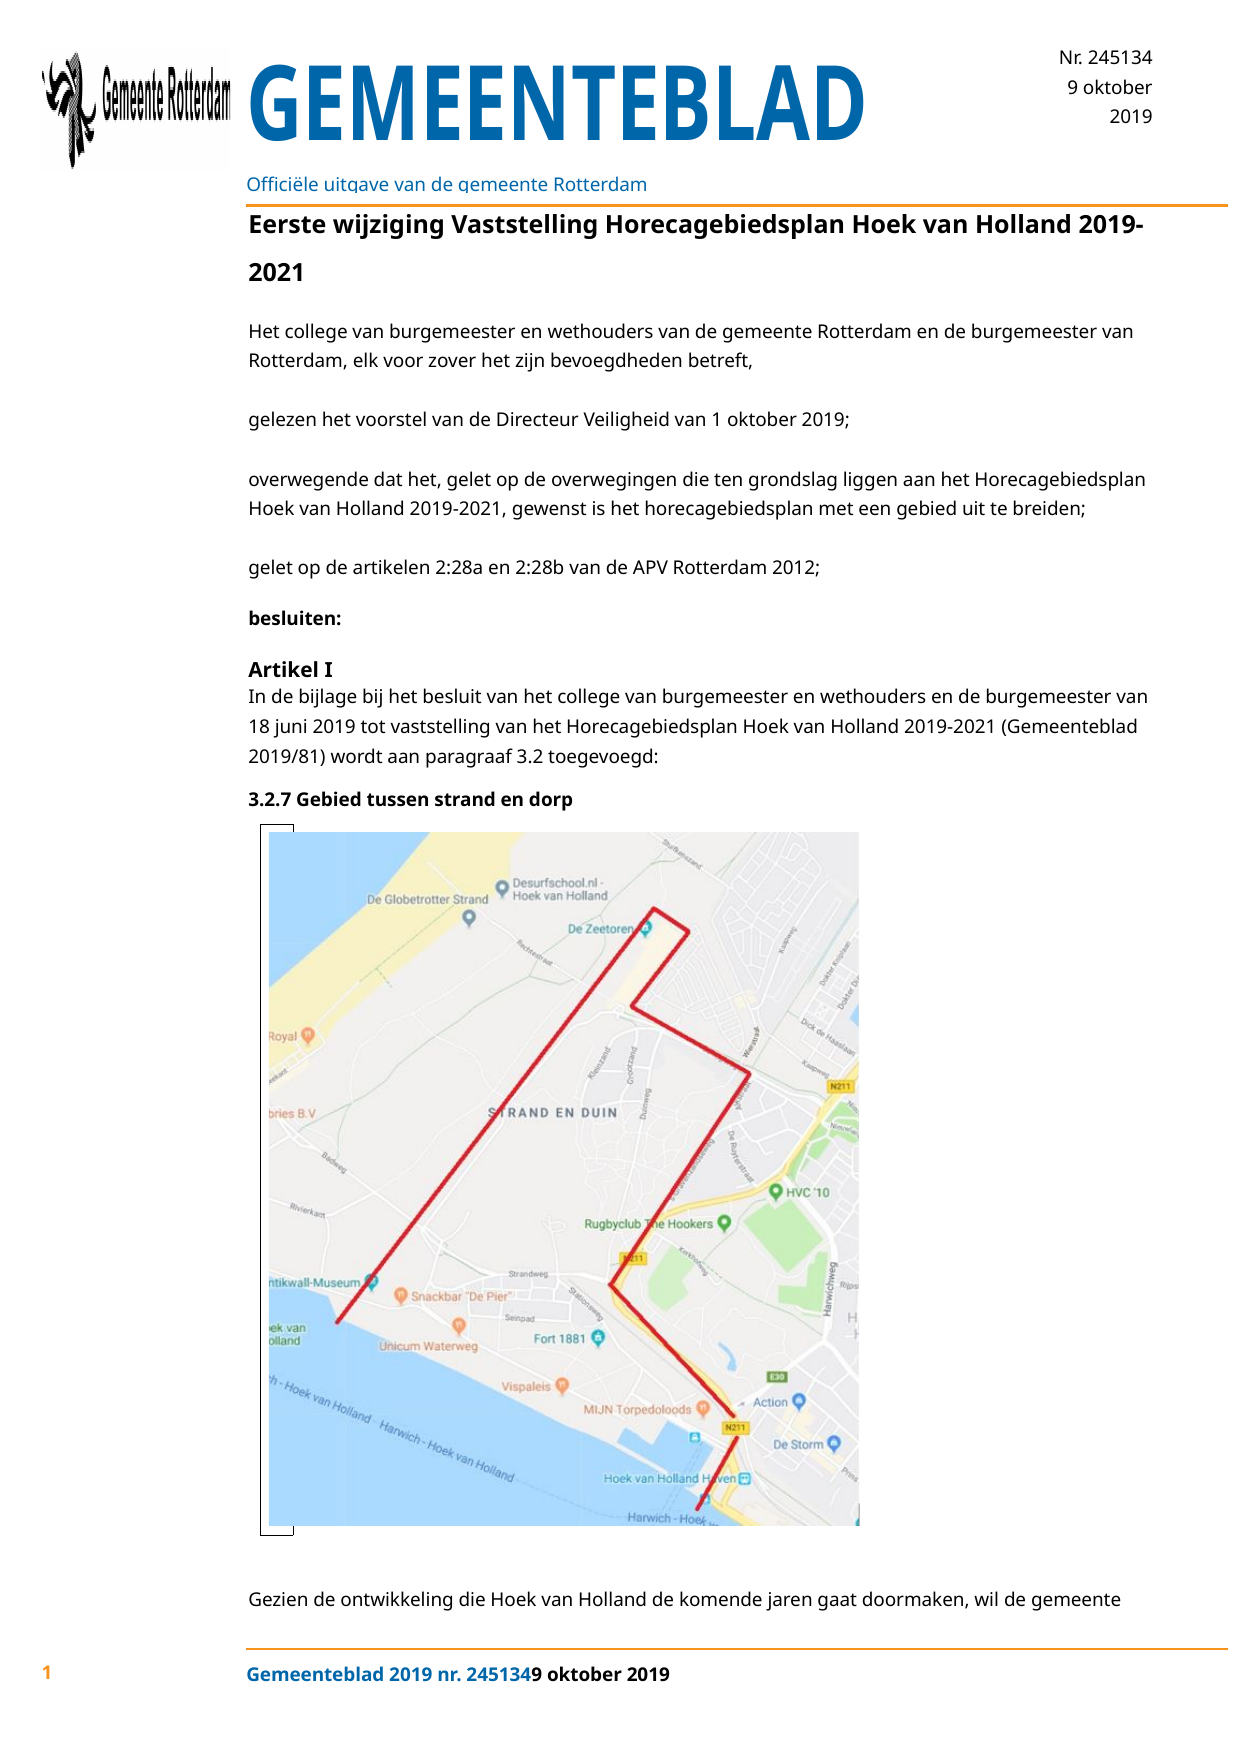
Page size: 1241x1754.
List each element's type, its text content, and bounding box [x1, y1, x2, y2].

text 3.2.7 Gebied tussen strand en dorp [248, 786, 1152, 812]
text besluiten: [248, 605, 1152, 631]
text Artikel I [248, 655, 1152, 684]
text Het college van burgemeester en wethouders van de gemeente Rotterdam en de burgemeester van Rotterdam, elk voor zover het zijn bevoegdheden betreft, [248, 318, 1152, 373]
text gelezen het voorstel van de Directeur Veiligheid van 1 oktober 2019; [248, 407, 1152, 432]
text Eerste wijziging Vaststelling Horecagebiedsplan Hoek van Holland 2019-2021 [248, 207, 1152, 288]
text overwegende dat het, gelet op de overwegingen die ten grondslag liggen aan het Horecagebiedsplan Hoek van Holland 2019-2021, gewenst is het horecagebiedsplan met een gebied uit te breiden; [248, 466, 1152, 521]
text In de bijlage bij het besluit van het college van burgemeester en wethouders en de burgemeester van 18 juni 2019 tot vaststelling van het Horecagebiedsplan Hoek van Holland 2019-2021 (Gemeenteblad 2019/81) wordt aan paragraaf 3.2 toegevoegd: [248, 684, 1152, 769]
picture [41, 47, 231, 172]
picture [268, 832, 860, 1526]
text gelet op de artikelen 2:28a en 2:28b van de APV Rotterdam 2012; [248, 554, 1152, 580]
text Gezien de ontwikkeling die Hoek van Holland de komende jaren gaat doormaken, wil de gemeente [248, 1586, 1152, 1612]
